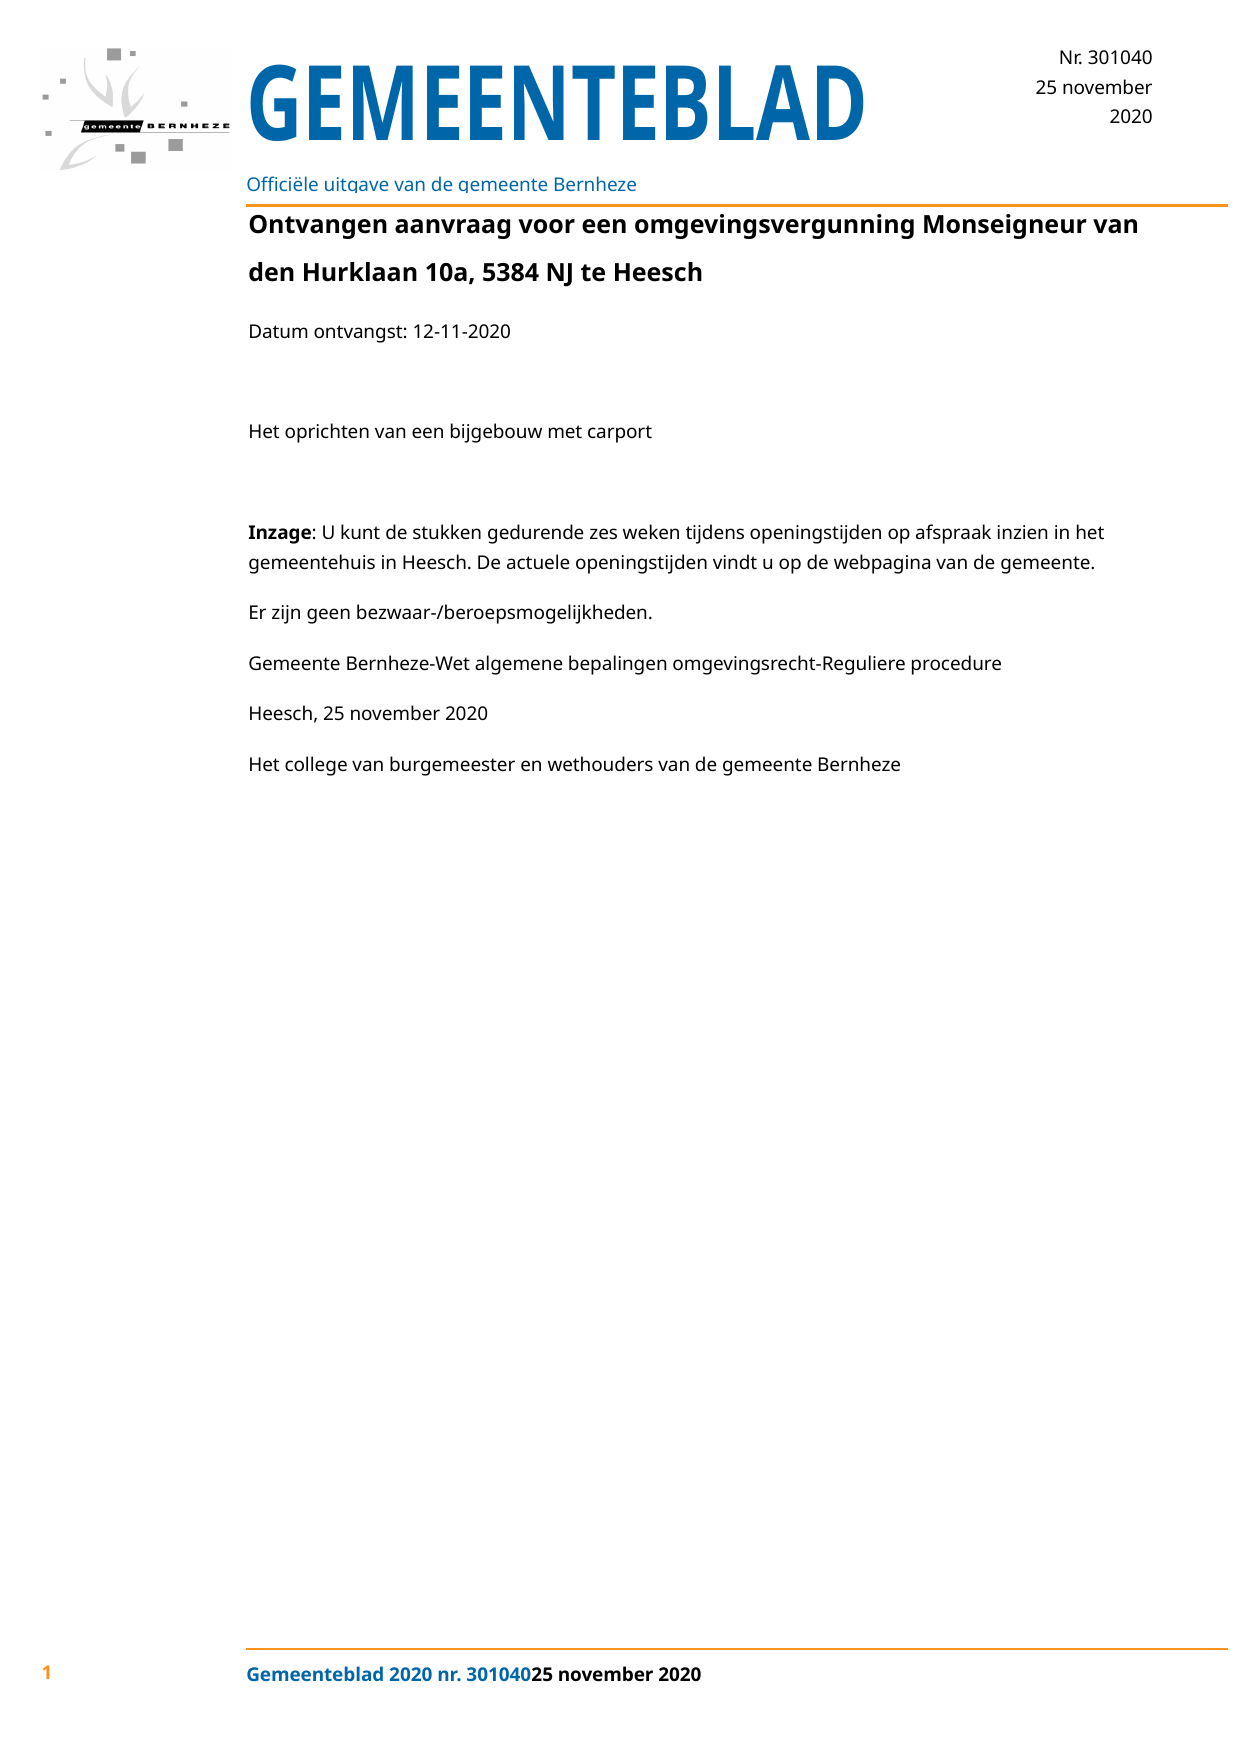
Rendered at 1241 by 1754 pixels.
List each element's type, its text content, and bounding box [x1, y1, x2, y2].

text Inzage: U kunt de stukken gedurende zes weken tijdens openingstijden op afspraak inzien in het gemeentehuis in Heesch. De actuele openingstijden vindt u op de webpagina van de gemeente. [248, 519, 1152, 575]
text Datum ontvangst: 12-11-2020 [248, 318, 1152, 344]
picture [41, 47, 231, 172]
text Er zijn geen bezwaar-/beroepsmogelijkheden. [248, 599, 1152, 625]
text Ontvangen aanvraag voor een omgevingsvergunning Monseigneur van den Hurklaan 10a, 5384 NJ te Heesch [248, 207, 1152, 288]
text Heesch, 25 november 2020 [248, 700, 1152, 726]
text Het college van burgemeester en wethouders van de gemeente Bernheze [248, 751, 1152, 777]
text Gemeente Bernheze-Wet algemene bepalingen omgevingsrecht-Reguliere procedure [248, 650, 1152, 676]
text Het oprichten van een bijgebouw met carport [248, 419, 1152, 444]
